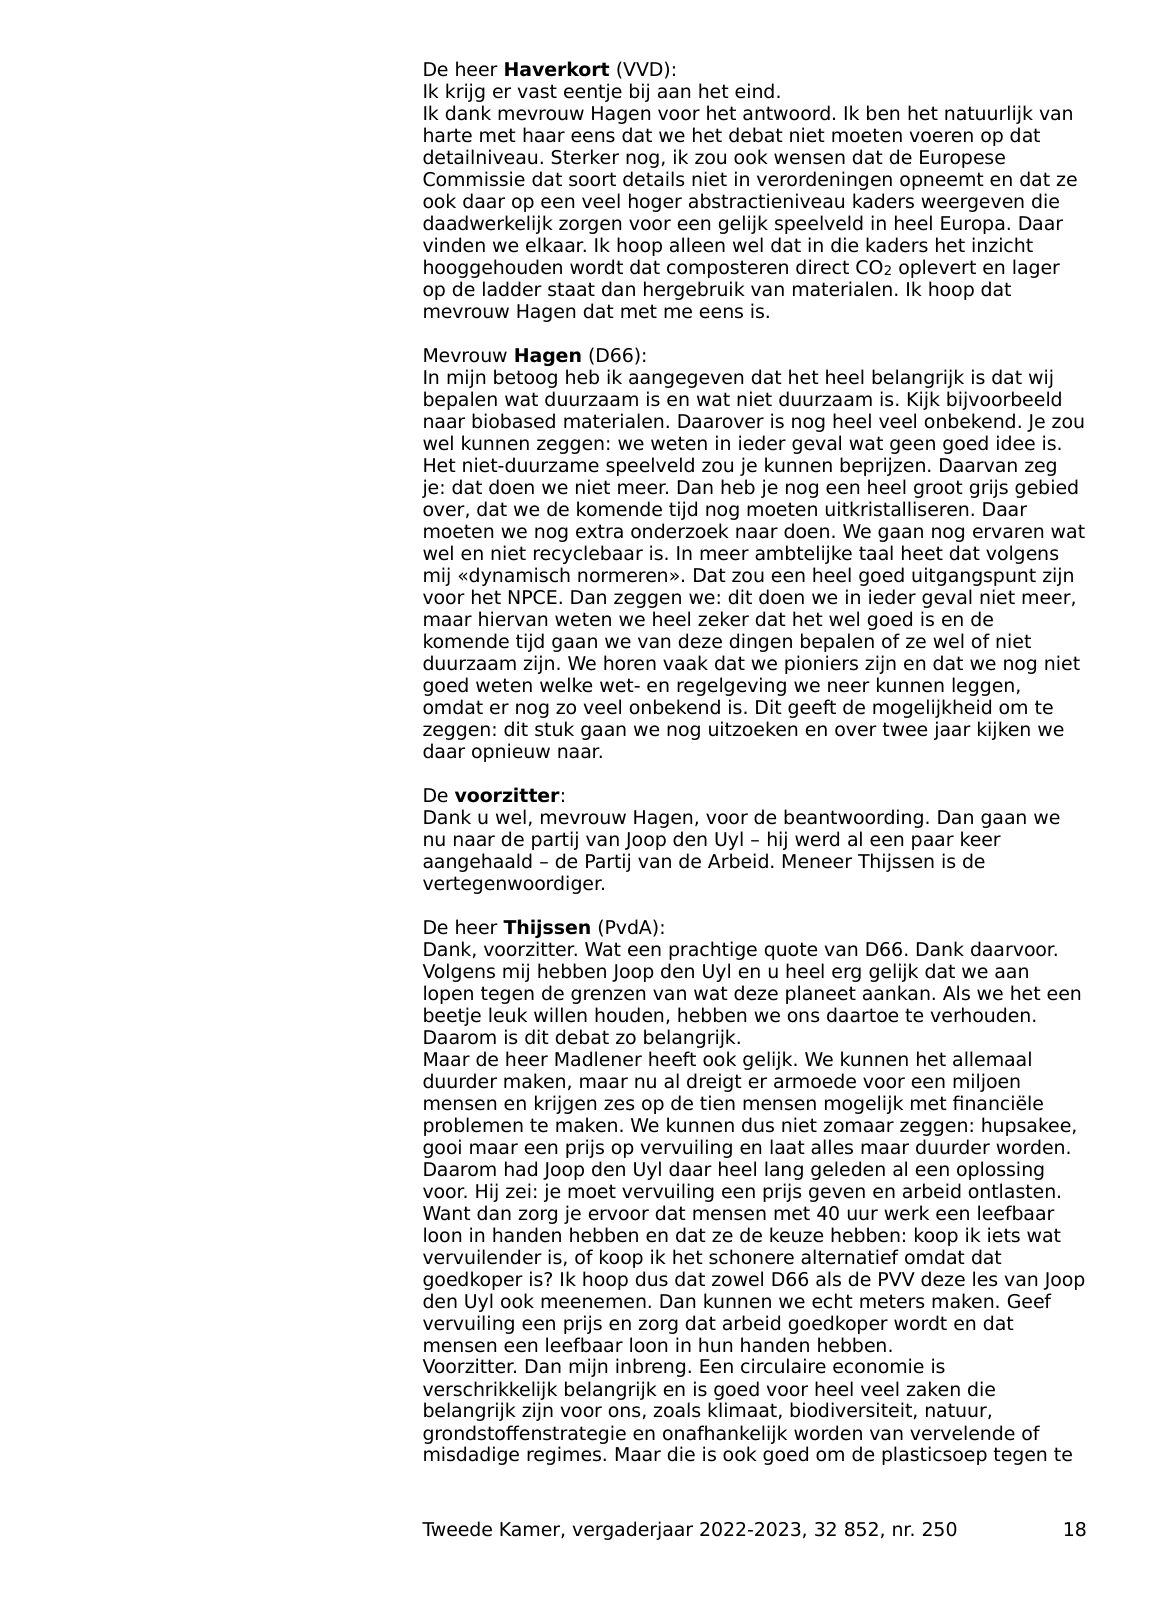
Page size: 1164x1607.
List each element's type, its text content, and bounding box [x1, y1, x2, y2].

text Dank, voorzitter. Wat een prachtige quote van D66. Dank daarvoor. Volgens mij hebben Joop den Uyl en u heel erg gelijk dat we aan lopen tegen de grenzen van wat deze planeet aankan. Als we het een beetje leuk willen houden, hebben we ons daartoe te verhouden. Daarom is dit debat zo belangrijk. [422, 939, 1087, 1049]
text Maar de heer Madlener heeft ook gelijk. We kunnen het allemaal duurder maken, maar nu al dreigt er armoede voor een miljoen mensen en krijgen zes op de tien mensen mogelijk met financiële problemen te maken. We kunnen dus niet zomaar zeggen: hupsakee, gooi maar een prijs op vervuiling en laat alles maar duurder worden. Daarom had Joop den Uyl daar heel lang geleden al een oplossing voor. Hij zei: je moet vervuiling een prijs geven en arbeid ontlasten. Want dan zorg je ervoor dat mensen met 40 uur werk een leefbaar loon in handen hebben en dat ze de keuze hebben: koop ik iets wat vervuilender is, of koop ik het schonere alternatief omdat dat goedkoper is? Ik hoop dus dat zowel D66 als de PVV deze les van Joop den Uyl ook meenemen. Dan kunnen we echt meters maken. Geef vervuiling een prijs en zorg dat arbeid goedkoper wordt en dat mensen een leefbaar loon in hun handen hebben. [422, 1049, 1087, 1356]
text In mijn betoog heb ik aangegeven dat het heel belangrijk is dat wij bepalen wat duurzaam is en wat niet duurzaam is. Kijk bijvoorbeeld naar biobased materialen. Daarover is nog heel veel onbekend. Je zou wel kunnen zeggen: we weten in ieder geval wat geen goed idee is. Het niet-duurzame speelveld zou je kunnen beprijzen. Daarvan zeg je: dat doen we niet meer. Dan heb je nog een heel groot grijs gebied over, dat we de komende tijd nog moeten uitkristalliseren. Daar moeten we nog extra onderzoek naar doen. We gaan nog ervaren wat wel en niet recyclebaar is. In meer ambtelijke taal heet dat volgens mij «dynamisch normeren». Dat zou een heel goed uitgangspunt zijn voor het NPCE. Dan zeggen we: dit doen we in ieder geval niet meer, maar hiervan weten we heel zeker dat het wel goed is en de komende tijd gaan we van deze dingen bepalen of ze wel of niet duurzaam zijn. We horen vaak dat we pioniers zijn en dat we nog niet goed weten welke wet- en regelgeving we neer kunnen leggen, omdat er nog zo veel onbekend is. Dit geeft de mogelijkheid om te zeggen: dit stuk gaan we nog uitzoeken en over twee jaar kijken we daar opnieuw naar. [422, 367, 1087, 763]
text De voorzitter: [422, 785, 1087, 807]
text Ik krijg er vast eentje bij aan het eind. [422, 81, 1087, 103]
text Mevrouw Hagen (D66): [422, 345, 1087, 367]
text Ik dank mevrouw Hagen voor het antwoord. Ik ben het natuurlijk van harte met haar eens dat we het debat niet moeten voeren op dat detailniveau. Sterker nog, ik zou ook wensen dat de Europese Commissie dat soort details niet in verordeningen opneemt en dat ze ook daar op een veel hoger abstractieniveau kaders weergeven die daadwerkelijk zorgen voor een gelijk speelveld in heel Europa. Daar vinden we elkaar. Ik hoop alleen wel dat in die kaders het inzicht hooggehouden wordt dat composteren direct CO2 oplevert en lager op de ladder staat dan hergebruik van materialen. Ik hoop dat mevrouw Hagen dat met me eens is. [422, 103, 1087, 323]
text De heer Thijssen (PvdA): [422, 917, 1087, 939]
text De heer Haverkort (VVD): [422, 59, 1087, 81]
text Dank u wel, mevrouw Hagen, voor de beantwoording. Dan gaan we nu naar de partij van Joop den Uyl – hij werd al een paar keer aangehaald – de Partij van de Arbeid. Meneer Thijssen is de vertegenwoordiger. [422, 807, 1087, 895]
text Voorzitter. Dan mijn inbreng. Een circulaire economie is verschrikkelijk belangrijk en is goed voor heel veel zaken die belangrijk zijn voor ons, zoals klimaat, biodiversiteit, natuur, grondstoffenstrategie en onafhankelijk worden van vervelende of misdadige regimes. Maar die is ook goed om de plasticsoep tegen te [422, 1356, 1087, 1466]
